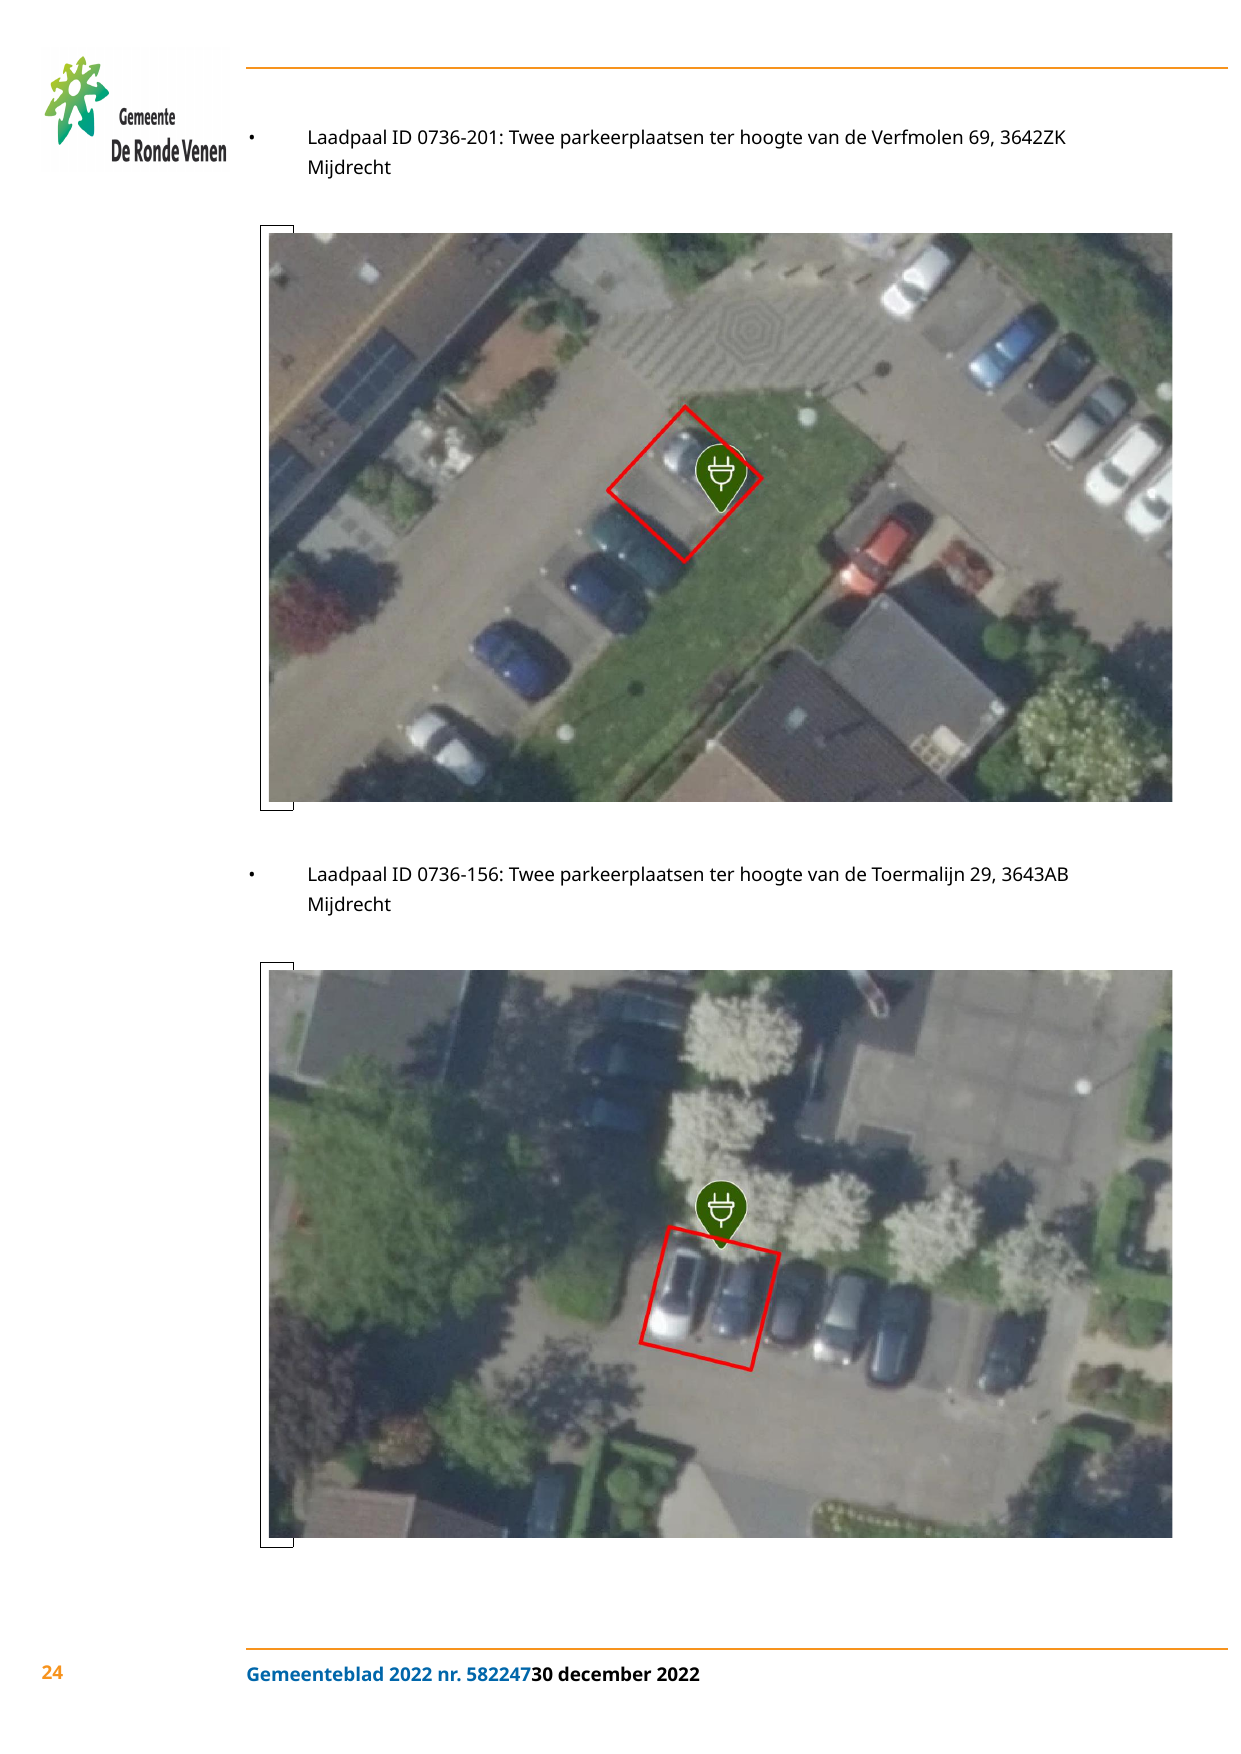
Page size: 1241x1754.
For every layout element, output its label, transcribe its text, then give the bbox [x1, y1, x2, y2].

picture [41, 47, 231, 172]
picture [268, 233, 1173, 802]
list Laadpaal ID 0736-156: Twee parkeerplaatsen ter hoogte van de Toermalijn 29, 3643AB Mijdrecht [248, 861, 1152, 916]
list Laadpaal ID 0736-201: Twee parkeerplaatsen ter hoogte van de Verfmolen 69, 3642ZK Mijdrecht [248, 124, 1152, 180]
picture [268, 970, 1173, 1538]
